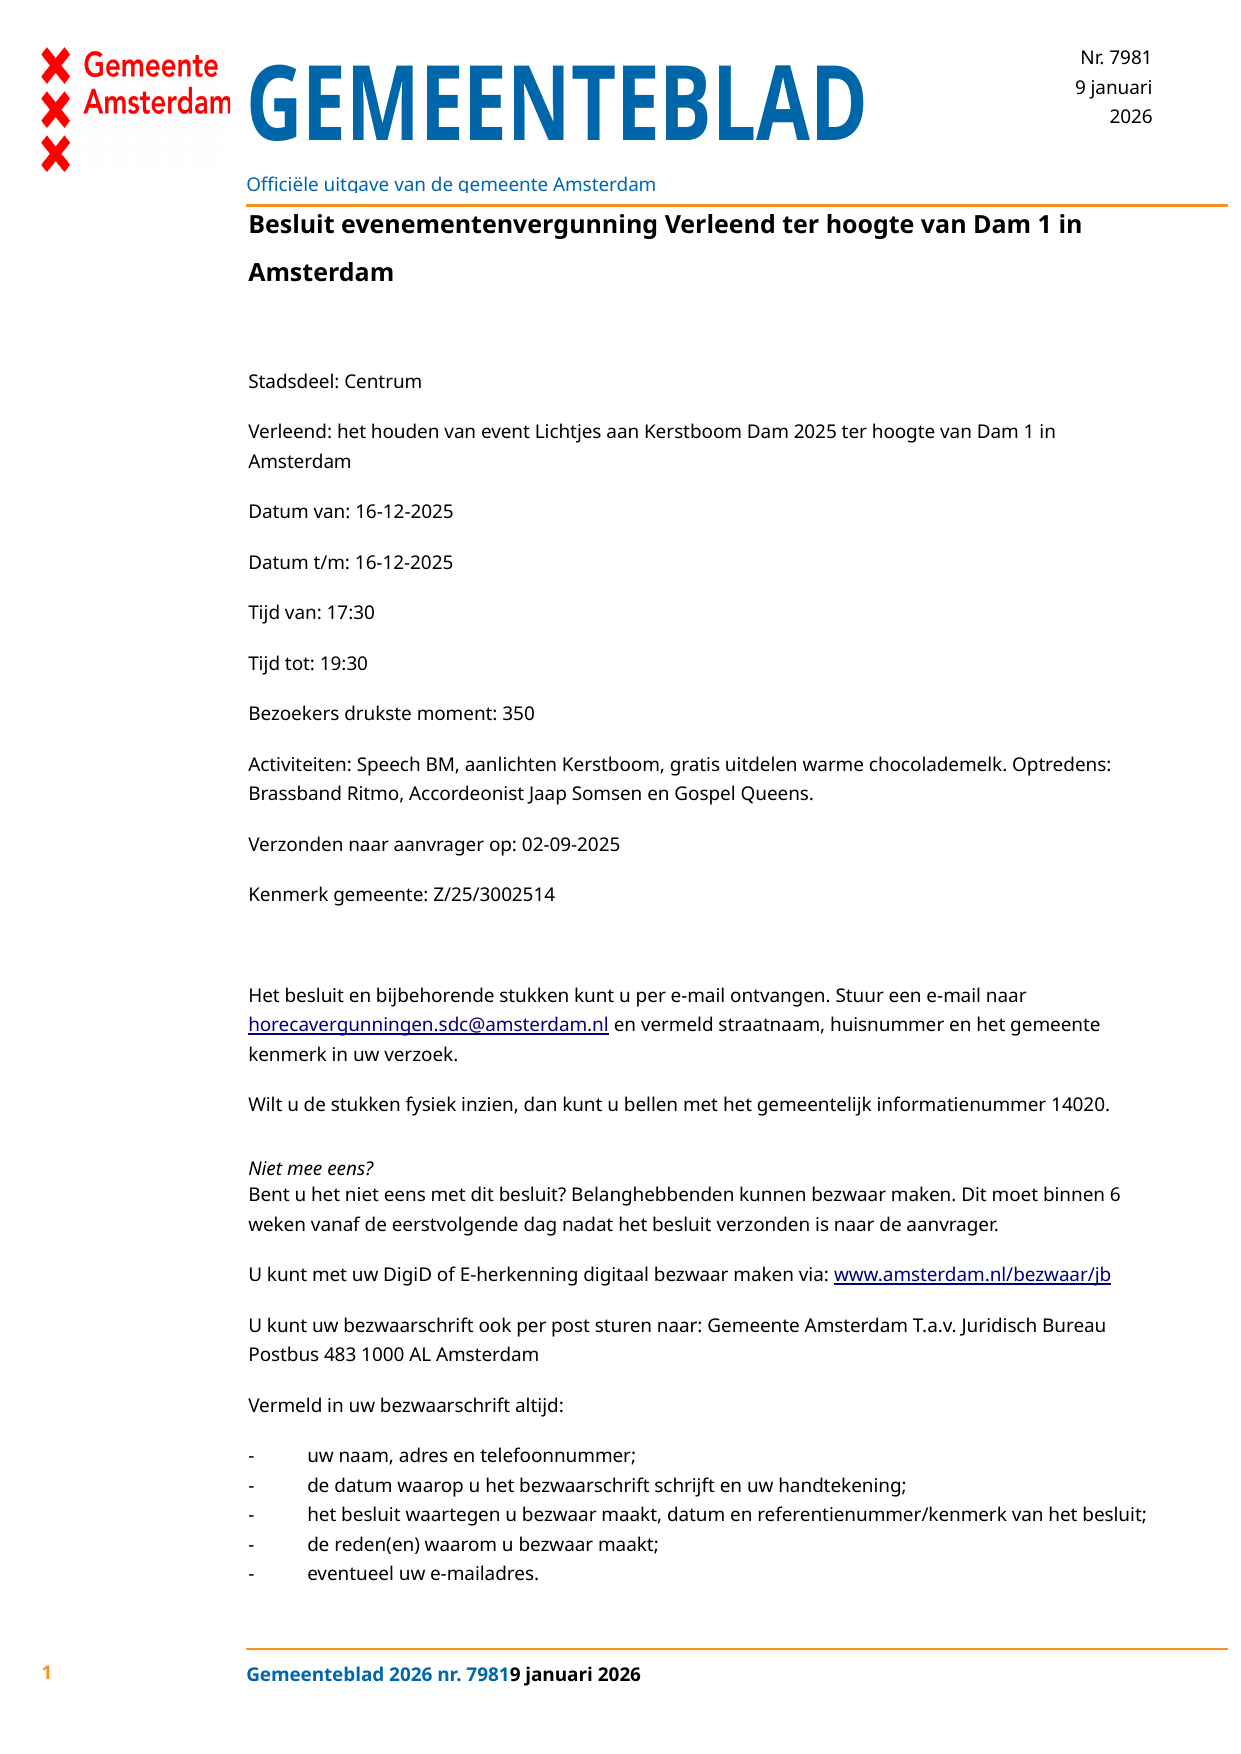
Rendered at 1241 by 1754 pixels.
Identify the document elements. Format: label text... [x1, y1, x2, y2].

text Het besluit en bijbehorende stukken kunt u per e-mail ontvangen. Stuur een e-mail naar horecavergunningen.sdc@amsterdam.nl en vermeld straatnaam, huisnummer en het gemeente kenmerk in uw verzoek. [248, 982, 1152, 1067]
text Niet mee eens? [248, 1156, 1152, 1181]
text Besluit evenementenvergunning Verleend ter hoogte van Dam 1 in Amsterdam [248, 207, 1152, 288]
text Bezoekers drukste moment: 350 [248, 700, 1152, 726]
text Stadsdeel: Centrum [248, 368, 1152, 394]
text Datum t/m: 16-12-2025 [248, 549, 1152, 575]
text Vermeld in uw bezwaarschrift altijd: [248, 1392, 1152, 1417]
text Wilt u de stukken fysiek inzien, dan kunt u bellen met het gemeentelijk informatienummer 14020. [248, 1092, 1152, 1117]
text Tijd van: 17:30 [248, 599, 1152, 625]
text Tijd tot: 19:30 [248, 650, 1152, 676]
text U kunt uw bezwaarschrift ook per post sturen naar: Gemeente Amsterdam T.a.v. Juridisch Bureau Postbus 483 1000 AL Amsterdam [248, 1312, 1152, 1367]
text Verzonden naar aanvrager op: 02-09-2025 [248, 831, 1152, 857]
text Kenmerk gemeente: Z/25/3002514 [248, 881, 1152, 907]
text Datum van: 16-12-2025 [248, 499, 1152, 524]
list de datum waarop u het bezwaarschrift schrijft en uw handtekening; [248, 1472, 1152, 1497]
list eventueel uw e-mailadres. [248, 1561, 1152, 1586]
text Activiteiten: Speech BM, aanlichten Kerstboom, gratis uitdelen warme chocolademelk. Optredens: Brassband Ritmo, Accordeonist Jaap Somsen en Gospel Queens. [248, 751, 1152, 806]
picture [41, 47, 231, 172]
text Bent u het niet eens met dit besluit? Belanghebbenden kunnen bezwaar maken. Dit moet binnen 6 weken vanaf de eerstvolgende dag nadat het besluit verzonden is naar de aanvrager. [248, 1181, 1152, 1237]
text U kunt met uw DigiD of E-herkenning digitaal bezwaar maken via: www.amsterdam.nl/bezwaar/jb [248, 1261, 1152, 1287]
list het besluit waartegen u bezwaar maakt, datum en referentienummer/kenmerk van het besluit; [248, 1501, 1152, 1527]
list uw naam, adres en telefoonnummer; [248, 1442, 1152, 1468]
list de reden(en) waarom u bezwaar maakt; [248, 1531, 1152, 1557]
text Verleend: het houden van event Lichtjes aan Kerstboom Dam 2025 ter hoogte van Dam 1 in Amsterdam [248, 419, 1152, 474]
